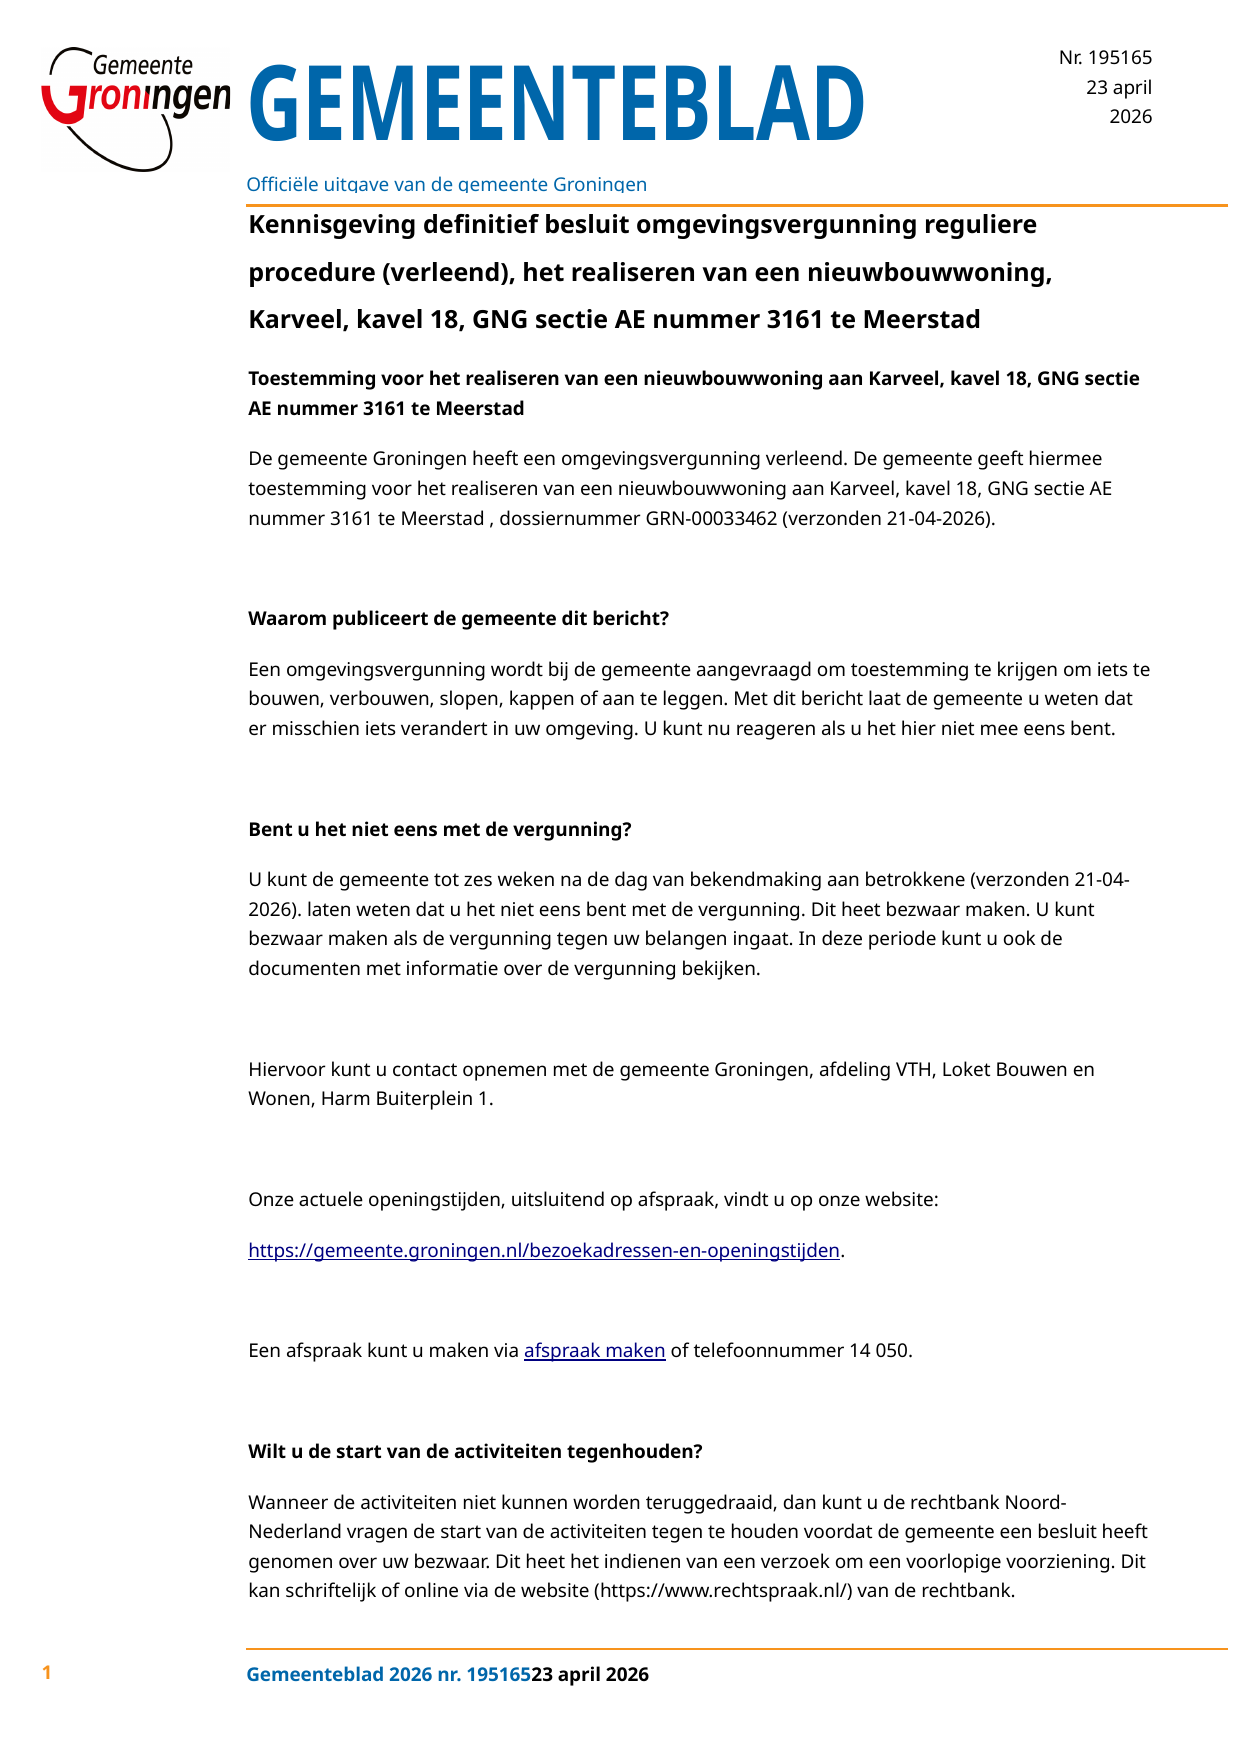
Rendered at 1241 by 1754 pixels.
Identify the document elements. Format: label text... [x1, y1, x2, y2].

text Kennisgeving definitief besluit omgevingsvergunning reguliere procedure (verleend), het realiseren van een nieuwbouwwoning, Karveel, kavel 18, GNG sectie AE nummer 3161 te Meerstad [248, 207, 1152, 336]
text Waarom publiceert de gemeente dit bericht? [248, 606, 1152, 631]
text https://gemeente.groningen.nl/bezoekadressen-en-openingstijden. [248, 1237, 1152, 1262]
text Een omgevingsvergunning wordt bij de gemeente aangevraagd om toestemming te krijgen om iets te bouwen, verbouwen, slopen, kappen of aan te leggen. Met dit bericht laat de gemeente u weten dat er misschien iets verandert in uw omgeving. U kunt nu reageren als u het hier niet mee eens bent. [248, 656, 1152, 741]
text Hiervoor kunt u contact opnemen met de gemeente Groningen, afdeling VTH, Loket Bouwen en Wonen, Harm Buiterplein 1. [248, 1056, 1152, 1111]
text Wanneer de activiteiten niet kunnen worden teruggedraaid, dan kunt u de rechtbank Noord-Nederland vragen de start van de activiteiten tegen te houden voordat de gemeente een besluit heeft genomen over uw bezwaar. Dit heet het indienen van een verzoek om een voorlopige voorziening. Dit kan schriftelijk of online via de website (https://www.rechtspraak.nl/) van de rechtbank. [248, 1489, 1152, 1603]
text Toestemming voor het realiseren van een nieuwbouwwoning aan Karveel, kavel 18, GNG sectie AE nummer 3161 te Meerstad [248, 366, 1152, 421]
text Onze actuele openingstijden, uitsluitend op afspraak, vindt u op onze website: [248, 1186, 1152, 1212]
picture [41, 47, 231, 172]
text De gemeente Groningen heeft een omgevingsvergunning verleend. De gemeente geeft hiermee toestemming voor het realiseren van een nieuwbouwwoning aan Karveel, kavel 18, GNG sectie AE nummer 3161 te Meerstad , dossiernummer GRN-00033462 (verzonden 21-04-2026). [248, 446, 1152, 530]
text Bent u het niet eens met de vergunning? [248, 816, 1152, 842]
text U kunt de gemeente tot zes weken na de dag van bekendmaking aan betrokkene (verzonden 21-04-2026). laten weten dat u het niet eens bent met de vergunning. Dit heet bezwaar maken. U kunt bezwaar maken als de vergunning tegen uw belangen ingaat. In deze periode kunt u ook de documenten met informatie over de vergunning bekijken. [248, 866, 1152, 981]
text Wilt u de start van de activiteiten tegenhouden? [248, 1438, 1152, 1464]
text Een afspraak kunt u maken via afspraak maken of telefoonnummer 14 050. [248, 1338, 1152, 1363]
